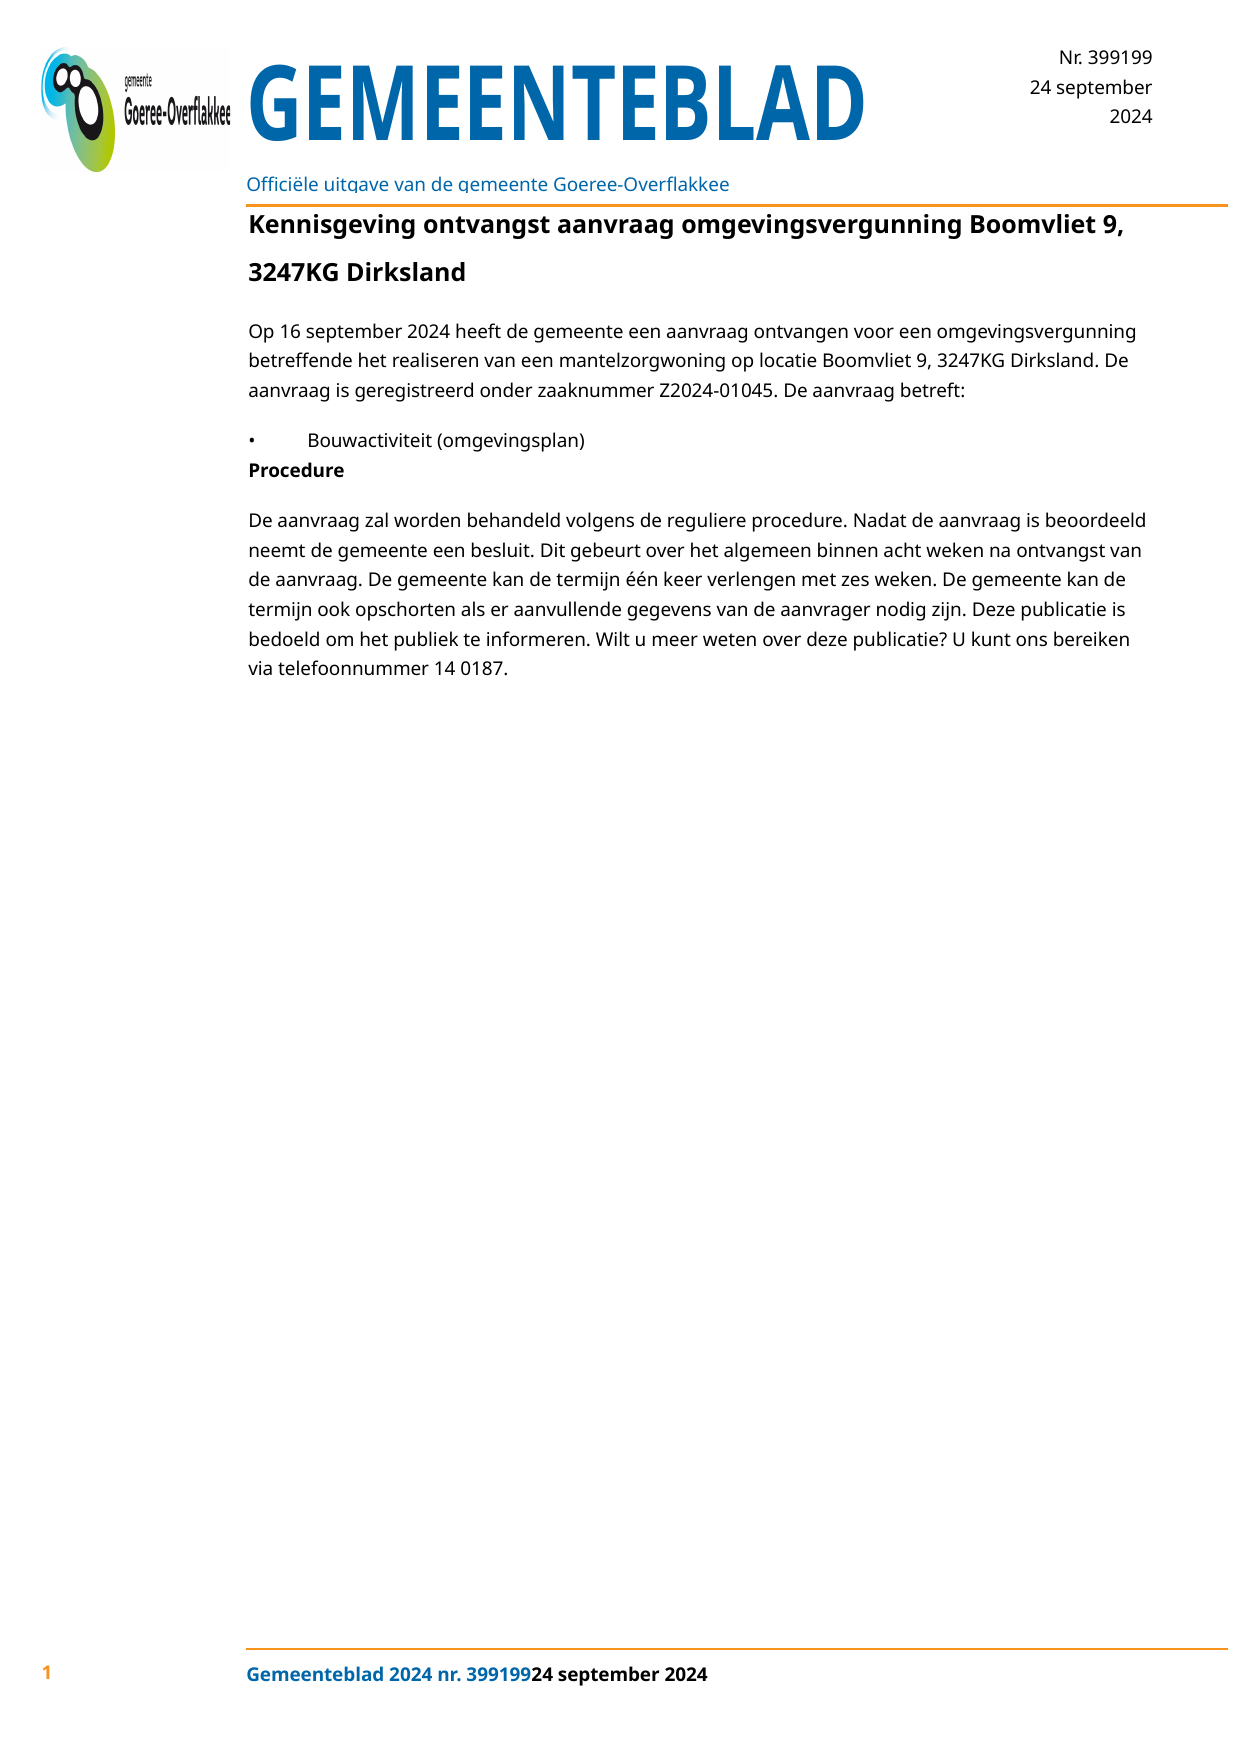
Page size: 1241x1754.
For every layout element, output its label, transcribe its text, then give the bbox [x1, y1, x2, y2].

text Kennisgeving ontvangst aanvraag omgevingsvergunning Boomvliet 9, 3247KG Dirksland [248, 207, 1152, 288]
text De aanvraag zal worden behandeld volgens de reguliere procedure. Nadat de aanvraag is beoordeeld neemt de gemeente een besluit. Dit gebeurt over het algemeen binnen acht weken na ontvangst van de aanvraag. De gemeente kan de termijn één keer verlengen met zes weken. De gemeente kan de termijn ook opschorten als er aanvullende gegevens van de aanvrager nodig zijn. Deze publicatie is bedoeld om het publiek te informeren. Wilt u meer weten over deze publicatie? U kunt ons bereiken via telefoonnummer 14 0187. [248, 507, 1152, 681]
text Procedure [248, 457, 1152, 483]
picture [41, 47, 231, 172]
text Op 16 september 2024 heeft de gemeente een aanvraag ontvangen voor een omgevingsvergunning betreffende het realiseren van een mantelzorgwoning op locatie Boomvliet 9, 3247KG Dirksland. De aanvraag is geregistreerd onder zaaknummer Z2024-01045. De aanvraag betreft: [248, 318, 1152, 403]
list Bouwactiviteit (omgevingsplan) [248, 427, 1152, 453]
